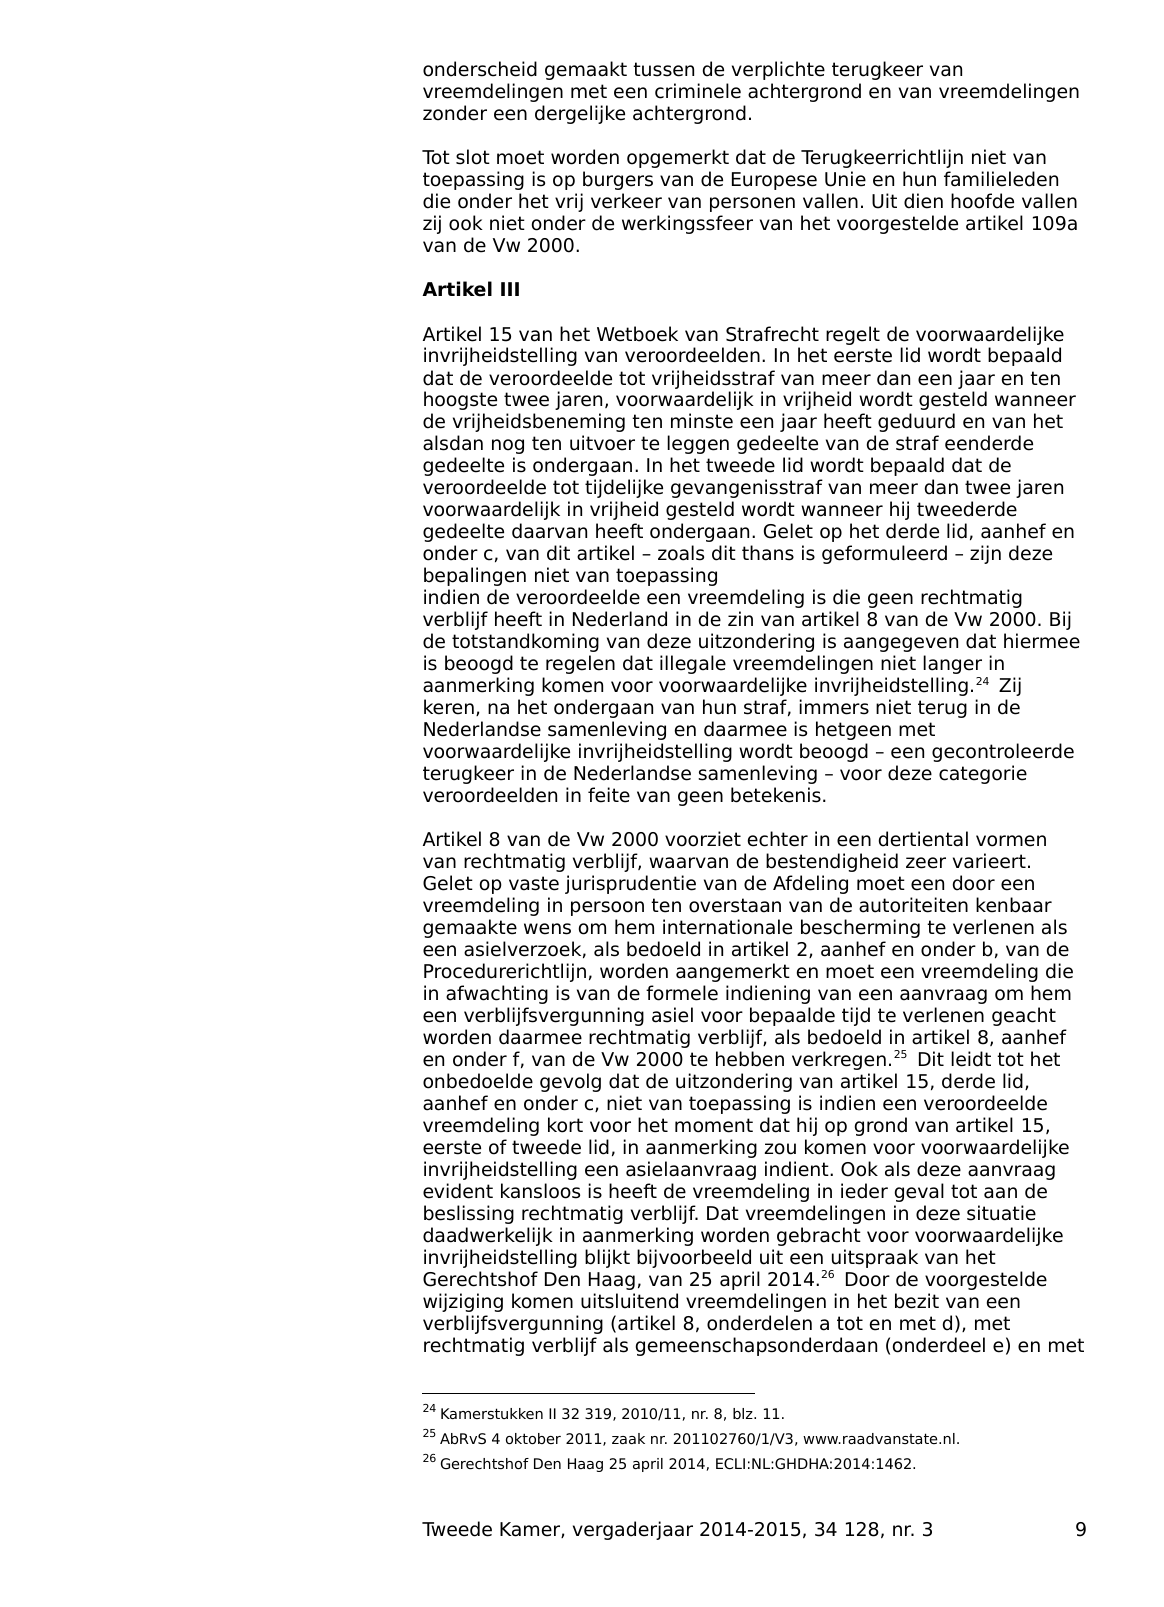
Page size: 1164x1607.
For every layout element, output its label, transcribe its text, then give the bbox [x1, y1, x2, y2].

text onderscheid gemaakt tussen de verplichte terugkeer van vreemdelingen met een criminele achtergrond en van vreemdelingen zonder een dergelijke achtergrond. [422, 59, 1087, 125]
text Artikel 15 van het Wetboek van Strafrecht regelt de voorwaardelijke invrijheidstelling van veroordeelden. In het eerste lid wordt bepaald dat de veroordeelde tot vrijheidsstraf van meer dan een jaar en ten hoogste twee jaren, voorwaardelijk in vrijheid wordt gesteld wanneer de vrijheidsbeneming ten minste een jaar heeft geduurd en van het alsdan nog ten uitvoer te leggen gedeelte van de straf eenderde gedeelte is ondergaan. In het tweede lid wordt bepaald dat de veroordeelde tot tijdelijke gevangenisstraf van meer dan twee jaren voorwaardelijk in vrijheid gesteld wordt wanneer hij tweederde gedeelte daarvan heeft ondergaan. Gelet op het derde lid, aanhef en onder c, van dit artikel – zoals dit thans is geformuleerd – zijn deze bepalingen niet van toepassing [422, 323, 1087, 587]
text Gerechtshof Den Haag 25 april 2014, ECLI:NL:GHDHA:2014:1462. [422, 1452, 1087, 1474]
text Tot slot moet worden opgemerkt dat de Terugkeerrichtlijn niet van toepassing is op burgers van de Europese Unie en hun familieleden die onder het vrij verkeer van personen vallen. Uit dien hoofde vallen zij ook niet onder de werkingssfeer van het voorgestelde artikel 109a van de Vw 2000. [422, 147, 1087, 257]
subtitle Artikel III [422, 279, 1087, 301]
text Kamerstukken II 32 319, 2010/11, nr. 8, blz. 11. [422, 1402, 1087, 1424]
text Artikel 8 van de Vw 2000 voorziet echter in een dertiental vormen van rechtmatig verblijf, waarvan de bestendigheid zeer varieert. Gelet op vaste jurisprudentie van de Afdeling moet een door een vreemdeling in persoon ten overstaan van de autoriteiten kenbaar gemaakte wens om hem internationale bescherming te verlenen als een asielverzoek, als bedoeld in artikel 2, aanhef en onder b, van de Procedurerichtlijn, worden aangemerkt en moet een vreemdeling die in afwachting is van de formele indiening van een aanvraag om hem een verblijfsvergunning asiel voor bepaalde tijd te verlenen geacht worden daarmee rechtmatig verblijf, als bedoeld in artikel 8, aanhef en onder f, van de Vw 2000 te hebben verkregen. Dit leidt tot het onbedoelde gevolg dat de uitzondering van artikel 15, derde lid, aanhef en onder c, niet van toepassing is indien een veroordeelde vreemdeling kort voor het moment dat hij op grond van artikel 15, eerste of tweede lid, in aanmerking zou komen voor voorwaardelijke invrijheidstelling een asielaanvraag indient. Ook als deze aanvraag evident kansloos is heeft de vreemdeling in ieder geval tot aan de beslissing rechtmatig verblijf. Dat vreemdelingen in deze situatie daadwerkelijk in aanmerking worden gebracht voor voorwaardelijke invrijheidstelling blijkt bijvoorbeeld uit een uitspraak van het Gerechtshof Den Haag, van 25 april 2014. Door de voorgestelde wijziging komen uitsluitend vreemdelingen in het bezit van een verblijfsvergunning (artikel 8, onderdelen a tot en met d), met rechtmatig verblijf als gemeenschapsonderdaan (onderdeel e) en met [422, 829, 1087, 1357]
text AbRvS 4 oktober 2011, zaak nr. 201102760/1/V3, www.raadvanstate.nl. [422, 1427, 1087, 1449]
text indien de veroordeelde een vreemdeling is die geen rechtmatig verblijf heeft in Nederland in de zin van artikel 8 van de Vw 2000. Bij de totstandkoming van deze uitzondering is aangegeven dat hiermee is beoogd te regelen dat illegale vreemdelingen niet langer in aanmerking komen voor voorwaardelijke invrijheidstelling. Zij keren, na het ondergaan van hun straf, immers niet terug in de Nederlandse samenleving en daarmee is hetgeen met voorwaardelijke invrijheidstelling wordt beoogd – een gecontroleerde terugkeer in de Nederlandse samenleving – voor deze categorie veroordeelden in feite van geen betekenis. [422, 587, 1087, 807]
